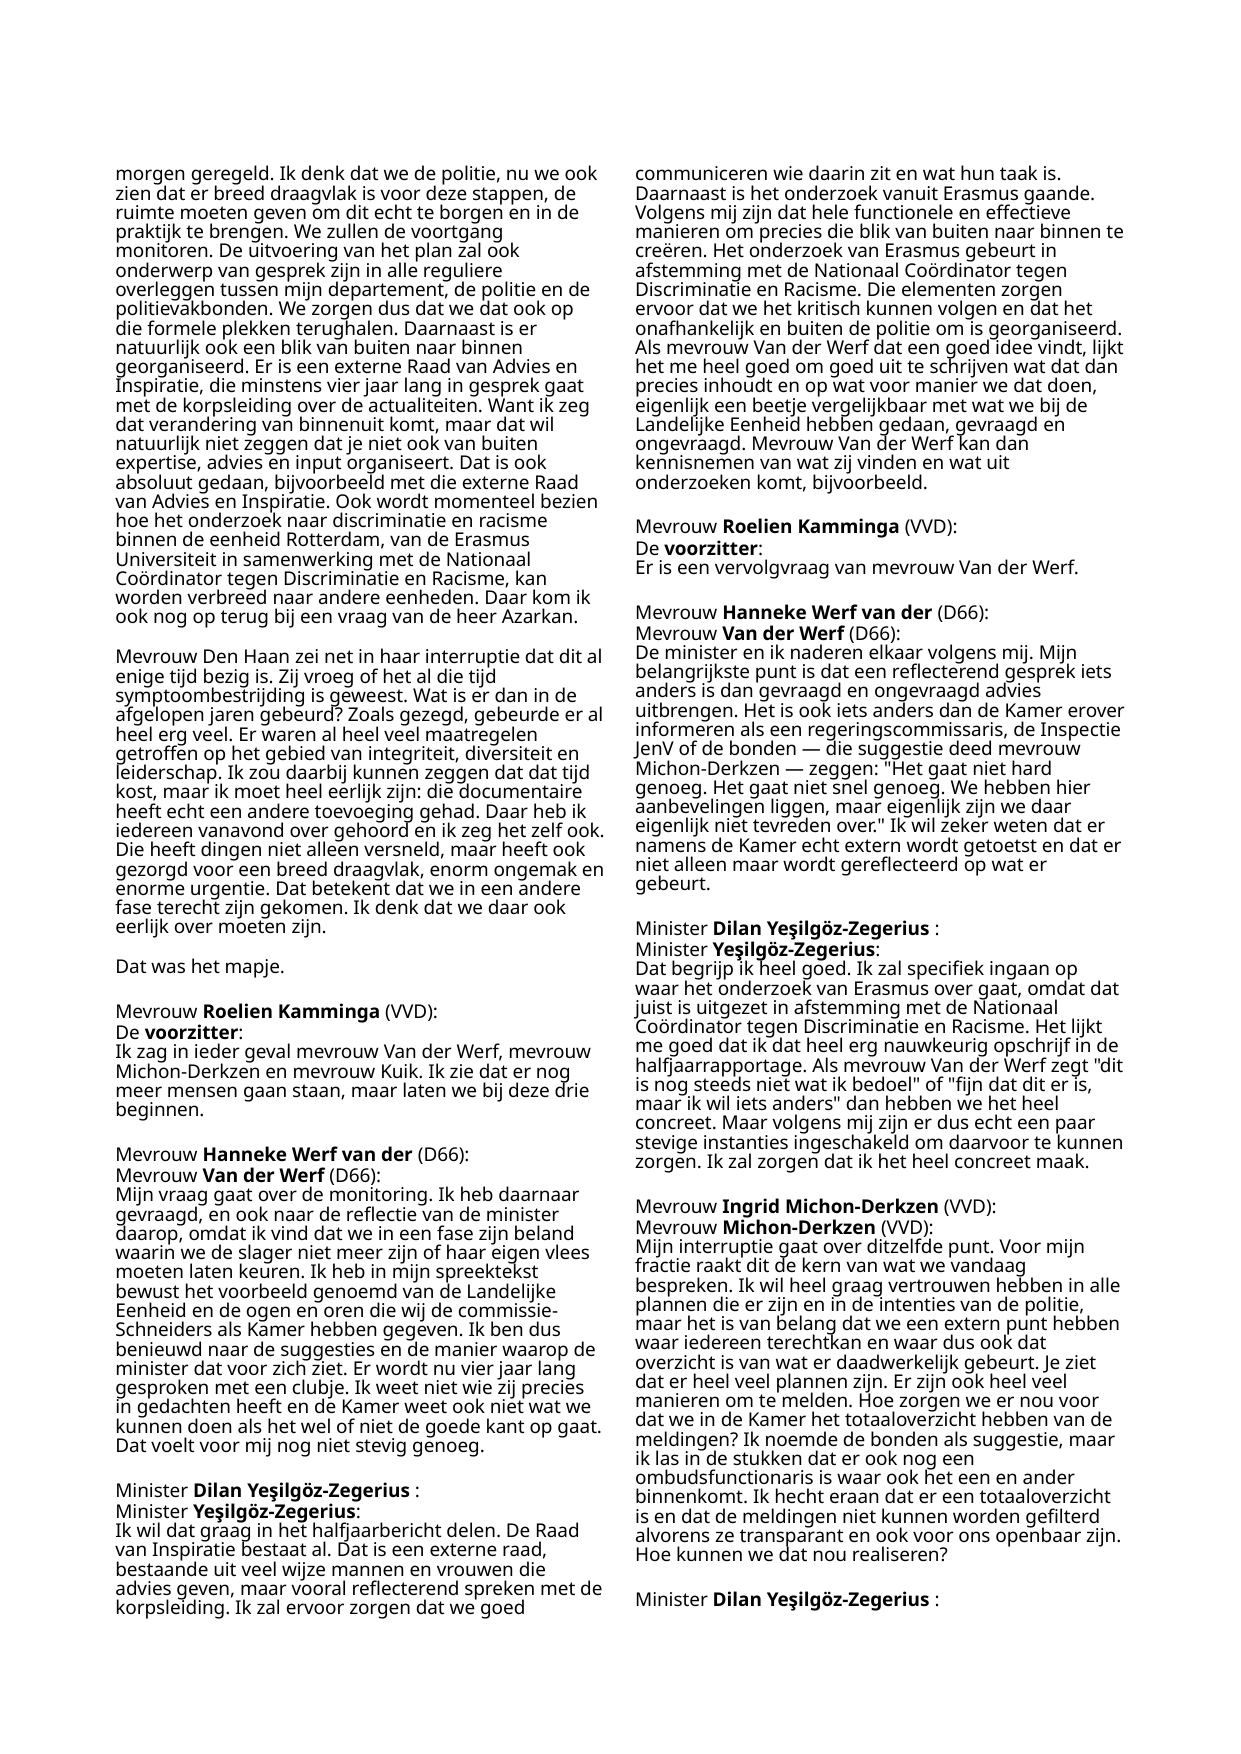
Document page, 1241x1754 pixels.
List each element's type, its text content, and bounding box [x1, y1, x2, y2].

text De voorzitter: [115, 1024, 605, 1043]
text De voorzitter: [635, 539, 1125, 559]
text communiceren wie daarin zit en wat hun taak is. Daarnaast is het onderzoek vanuit Erasmus gaande. Volgens mij zijn dat hele functionele en effectieve manieren om precies die blik van buiten naar binnen te creëren. Het onderzoek van Erasmus gebeurt in afstemming met de Nationaal Coördinator tegen Discriminatie en Racisme. Die elementen zorgen ervoor dat we het kritisch kunnen volgen en dat het onafhankelijk en buiten de politie om is georganiseerd. Als mevrouw Van der Werf dat een goed idee vindt, lijkt het me heel goed om goed uit te schrijven wat dat dan precies inhoudt en op wat voor manier we dat doen, eigenlijk een beetje vergelijkbaar met wat we bij de Landelijke Eenheid hebben gedaan, gevraagd en ongevraagd. Mevrouw Van der Werf kan dan kennisnemen van wat zij vinden en wat uit onderzoeken komt, bijvoorbeeld. [635, 165, 1125, 493]
text Mevrouw Roelien Kamminga (VVD): [115, 998, 605, 1024]
text Mevrouw Van der Werf (D66): [115, 1167, 605, 1186]
text Mevrouw Hanneke Werf van der (D66): [115, 1141, 605, 1167]
text Mevrouw Michon-Derkzen (VVD): [635, 1219, 1125, 1238]
text Ik wil dat graag in het halfjaarbericht delen. De Raad van Inspiratie bestaat al. Dat is een externe raad, bestaande uit veel wijze mannen en vrouwen die advies geven, maar vooral reflecterend spreken met de korpsleiding. Ik zal ervoor zorgen dat we goed [115, 1522, 605, 1618]
text Minister Dilan Yeşilgöz-Zegerius : [115, 1477, 605, 1503]
text morgen geregeld. Ik denk dat we de politie, nu we ook zien dat er breed draagvlak is voor deze stappen, de ruimte moeten geven om dit echt te borgen en in de praktijk te brengen. We zullen de voortgang monitoren. De uitvoering van het plan zal ook onderwerp van gesprek zijn in alle reguliere overleggen tussen mijn departement, de politie en de politievakbonden. We zorgen dus dat we dat ook op die formele plekken terughalen. Daarnaast is er natuurlijk ook een blik van buiten naar binnen georganiseerd. Er is een externe Raad van Advies en Inspiratie, die minstens vier jaar lang in gesprek gaat met de korpsleiding over de actualiteiten. Want ik zeg dat verandering van binnenuit komt, maar dat wil natuurlijk niet zeggen dat je niet ook van buiten expertise, advies en input organiseert. Dat is ook absoluut gedaan, bijvoorbeeld met die externe Raad van Advies en Inspiratie. Ook wordt momenteel bezien hoe het onderzoek naar discriminatie en racisme binnen de eenheid Rotterdam, van de Erasmus Universiteit in samenwerking met de Nationaal Coördinator tegen Discriminatie en Racisme, kan worden verbreed naar andere eenheden. Daar kom ik ook nog op terug bij een vraag van de heer Azarkan. [115, 165, 605, 628]
text Mijn vraag gaat over de monitoring. Ik heb daarnaar gevraagd, en ook naar de reflectie van de minister daarop, omdat ik vind dat we in een fase zijn beland waarin we de slager niet meer zijn of haar eigen vlees moeten laten keuren. Ik heb in mijn spreektekst bewust het voorbeeld genoemd van de Landelijke Eenheid en de ogen en oren die wij de commissie-Schneiders als Kamer hebben gegeven. Ik ben dus benieuwd naar de suggesties en de manier waarop de minister dat voor zich ziet. Er wordt nu vier jaar lang gesproken met een clubje. Ik weet niet wie zij precies in gedachten heeft en de Kamer weet ook niet wat we kunnen doen als het wel of niet de goede kant op gaat. Dat voelt voor mij nog niet stevig genoeg. [115, 1186, 605, 1456]
text Mevrouw Den Haan zei net in haar interruptie dat dit al enige tijd bezig is. Zij vroeg of het al die tijd symptoombestrijding is geweest. Wat is er dan in de afgelopen jaren gebeurd? Zoals gezegd, gebeurde er al heel erg veel. Er waren al heel veel maatregelen getroffen op het gebied van integriteit, diversiteit en leiderschap. Ik zou daarbij kunnen zeggen dat dat tijd kost, maar ik moet heel eerlijk zijn: die documentaire heeft echt een andere toevoeging gehad. Daar heb ik iedereen vanavond over gehoord en ik zeg het zelf ook. Die heeft dingen niet alleen versneld, maar heeft ook gezorgd voor een breed draagvlak, enorm ongemak en enorme urgentie. Dat betekent dat we in een andere fase terecht zijn gekomen. Ik denk dat we daar ook eerlijk over moeten zijn. [115, 648, 605, 938]
text Mevrouw Roelien Kamminga (VVD): [635, 514, 1125, 539]
text De minister en ik naderen elkaar volgens mij. Mijn belangrijkste punt is dat een reflecterend gesprek iets anders is dan gevraagd en ongevraagd advies uitbrengen. Het is ook iets anders dan de Kamer erover informeren als een regeringscommissaris, de Inspectie JenV of de bonden — die suggestie deed mevrouw Michon-Derkzen — zeggen: "Het gaat niet hard genoeg. Het gaat niet snel genoeg. We hebben hier aanbevelingen liggen, maar eigenlijk zijn we daar eigenlijk niet tevreden over." Ik wil zeker weten dat er namens de Kamer echt extern wordt getoetst en dat er niet alleen maar wordt gereflecteerd op wat er gebeurt. [635, 644, 1125, 894]
text Minister Dilan Yeşilgöz-Zegerius : [635, 915, 1125, 941]
text Minister Yeşilgöz-Zegerius: [635, 941, 1125, 960]
text Minister Yeşilgöz-Zegerius: [115, 1503, 605, 1522]
text Ik zag in ieder geval mevrouw Van der Werf, mevrouw Michon-Derkzen en mevrouw Kuik. Ik zie dat er nog meer mensen gaan staan, maar laten we bij deze drie beginnen. [115, 1043, 605, 1121]
text Dat begrijp ik heel goed. Ik zal specifiek ingaan op waar het onderzoek van Erasmus over gaat, omdat dat juist is uitgezet in afstemming met de Nationaal Coördinator tegen Discriminatie en Racisme. Het lijkt me goed dat ik dat heel erg nauwkeurig opschrijf in de halfjaarrapportage. Als mevrouw Van der Werf zegt "dit is nog steeds niet wat ik bedoel" of "fijn dat dit er is, maar ik wil iets anders" dan hebben we het heel concreet. Maar volgens mij zijn er dus echt een paar stevige instanties ingeschakeld om daarvoor te kunnen zorgen. Ik zal zorgen dat ik het heel concreet maak. [635, 960, 1125, 1172]
text Er is een vervolgvraag van mevrouw Van der Werf. [635, 559, 1125, 578]
text Mevrouw Van der Werf (D66): [635, 624, 1125, 644]
text Mevrouw Hanneke Werf van der (D66): [635, 599, 1125, 624]
text Minister Dilan Yeşilgöz-Zegerius : [635, 1586, 1125, 1612]
text Mevrouw Ingrid Michon-Derkzen (VVD): [635, 1193, 1125, 1219]
text Dat was het mapje. [115, 958, 605, 978]
text Mijn interruptie gaat over ditzelfde punt. Voor mijn fractie raakt dit de kern van wat we vandaag bespreken. Ik wil heel graag vertrouwen hebben in alle plannen die er zijn en in de intenties van de politie, maar het is van belang dat we een extern punt hebben waar iedereen terechtkan en waar dus ook dat overzicht is van wat er daadwerkelijk gebeurt. Je ziet dat er heel veel plannen zijn. Er zijn ook heel veel manieren om te melden. Hoe zorgen we er nou voor dat we in de Kamer het totaaloverzicht hebben van de meldingen? Ik noemde de bonden als suggestie, maar ik las in de stukken dat er ook nog een ombudsfunctionaris is waar ook het een en ander binnenkomt. Ik hecht eraan dat er een totaaloverzicht is en dat de meldingen niet kunnen worden gefilterd alvorens ze transparant en ook voor ons openbaar zijn. Hoe kunnen we dat nou realiseren? [635, 1238, 1125, 1566]
